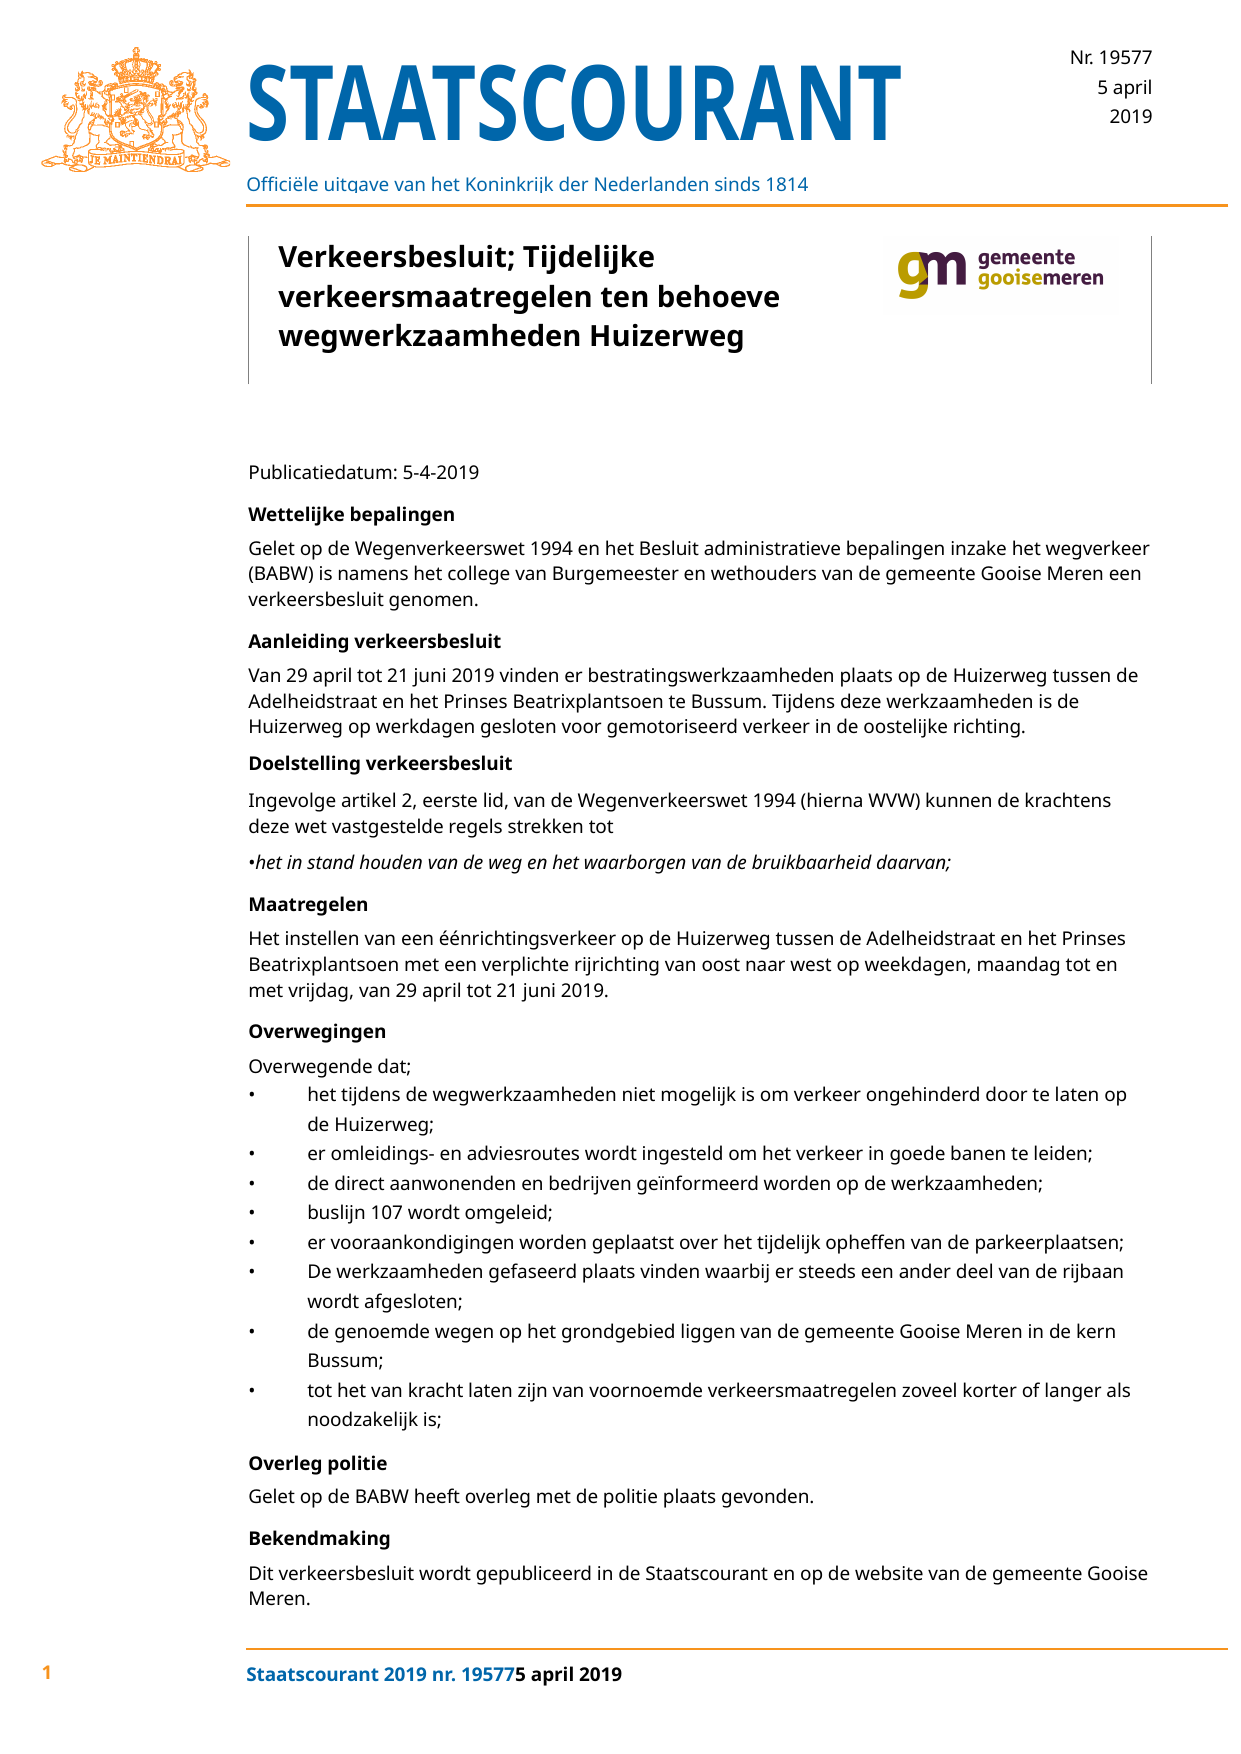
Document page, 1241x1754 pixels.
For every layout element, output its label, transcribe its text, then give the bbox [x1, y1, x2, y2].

text Van 29 april tot 21 juni 2019 vinden er bestratingswerkzaamheden plaats op de Huizerweg tussen de Adelheidstraat en het Prinses Beatrixplantsoen te Bussum. Tijdens deze werkzaamheden is de Huizerweg op werkdagen gesloten voor gemotoriseerd verkeer in de oostelijke richting. [248, 662, 1152, 739]
text Overwegingen [248, 1019, 1152, 1044]
text Bekendmaking [248, 1526, 1152, 1551]
text •het in stand houden van de weg en het waarborgen van de bruikbaarheid daarvan; [248, 849, 1152, 875]
text Overwegende dat; [248, 1053, 1152, 1078]
text Het instellen van een éénrichtingsverkeer op de Huizerweg tussen de Adelheidstraat en het Prinses Beatrixplantsoen met een verplichte rijrichting van oost naar west op weekdagen, maandag tot en met vrijdag, van 29 april tot 21 juni 2019. [248, 925, 1152, 1003]
text Publicatiedatum: 5-4-2019 [248, 459, 1152, 485]
text Overleg politie [248, 1450, 1152, 1475]
list buslijn 107 wordt omgeleid; [248, 1199, 1152, 1225]
table_header [850, 236, 1151, 384]
picture [882, 236, 1119, 315]
picture [41, 47, 231, 172]
list de genoemde wegen op het grondgebied liggen van de gemeente Gooise Meren in de kern Bussum; [248, 1318, 1152, 1373]
text Wettelijke bepalingen [248, 501, 1152, 527]
text Maatregelen [248, 891, 1152, 917]
text Ingevolge artikel 2, eerste lid, van de Wegenverkeerswet 1994 (hierna WVW) kunnen de krachtens deze wet vastgestelde regels strekken tot [248, 787, 1152, 838]
list het tijdens de wegwerkzaamheden niet mogelijk is om verkeer ongehinderd door te laten op de Huizerweg; [248, 1081, 1152, 1136]
list De werkzaamheden gefaseerd plaats vinden waarbij er steeds een ander deel van de rijbaan wordt afgesloten; [248, 1259, 1152, 1314]
text Doelstelling verkeersbesluit [248, 750, 1152, 776]
list de direct aanwonenden en bedrijven geïnformeerd worden op de werkzaamheden; [248, 1170, 1152, 1196]
list er vooraankondigingen worden geplaatst over het tijdelijk opheffen van de parkeerplaatsen; [248, 1229, 1152, 1255]
text Dit verkeersbesluit wordt gepubliceerd in de Staatscourant en op de website van de gemeente Gooise Meren. [248, 1560, 1152, 1611]
table_header Verkeersbesluit; Tijdelijke verkeersmaatregelen ten behoeve wegwerkzaamheden Huizerweg [249, 236, 850, 384]
text Gelet op de Wegenverkeerswet 1994 en het Besluit administratieve bepalingen inzake het wegverkeer (BABW) is namens het college van Burgemeester en wethouders van de gemeente Gooise Meren een verkeersbesluit genomen. [248, 535, 1152, 612]
list tot het van kracht laten zijn van voornoemde verkeersmaatregelen zoveel korter of langer als noodzakelijk is; [248, 1377, 1152, 1432]
list er omleidings- en adviesroutes wordt ingesteld om het verkeer in goede banen te leiden; [248, 1140, 1152, 1166]
text Aanleiding verkeersbesluit [248, 628, 1152, 654]
text Gelet op de BABW heeft overleg met de politie plaats gevonden. [248, 1484, 1152, 1509]
